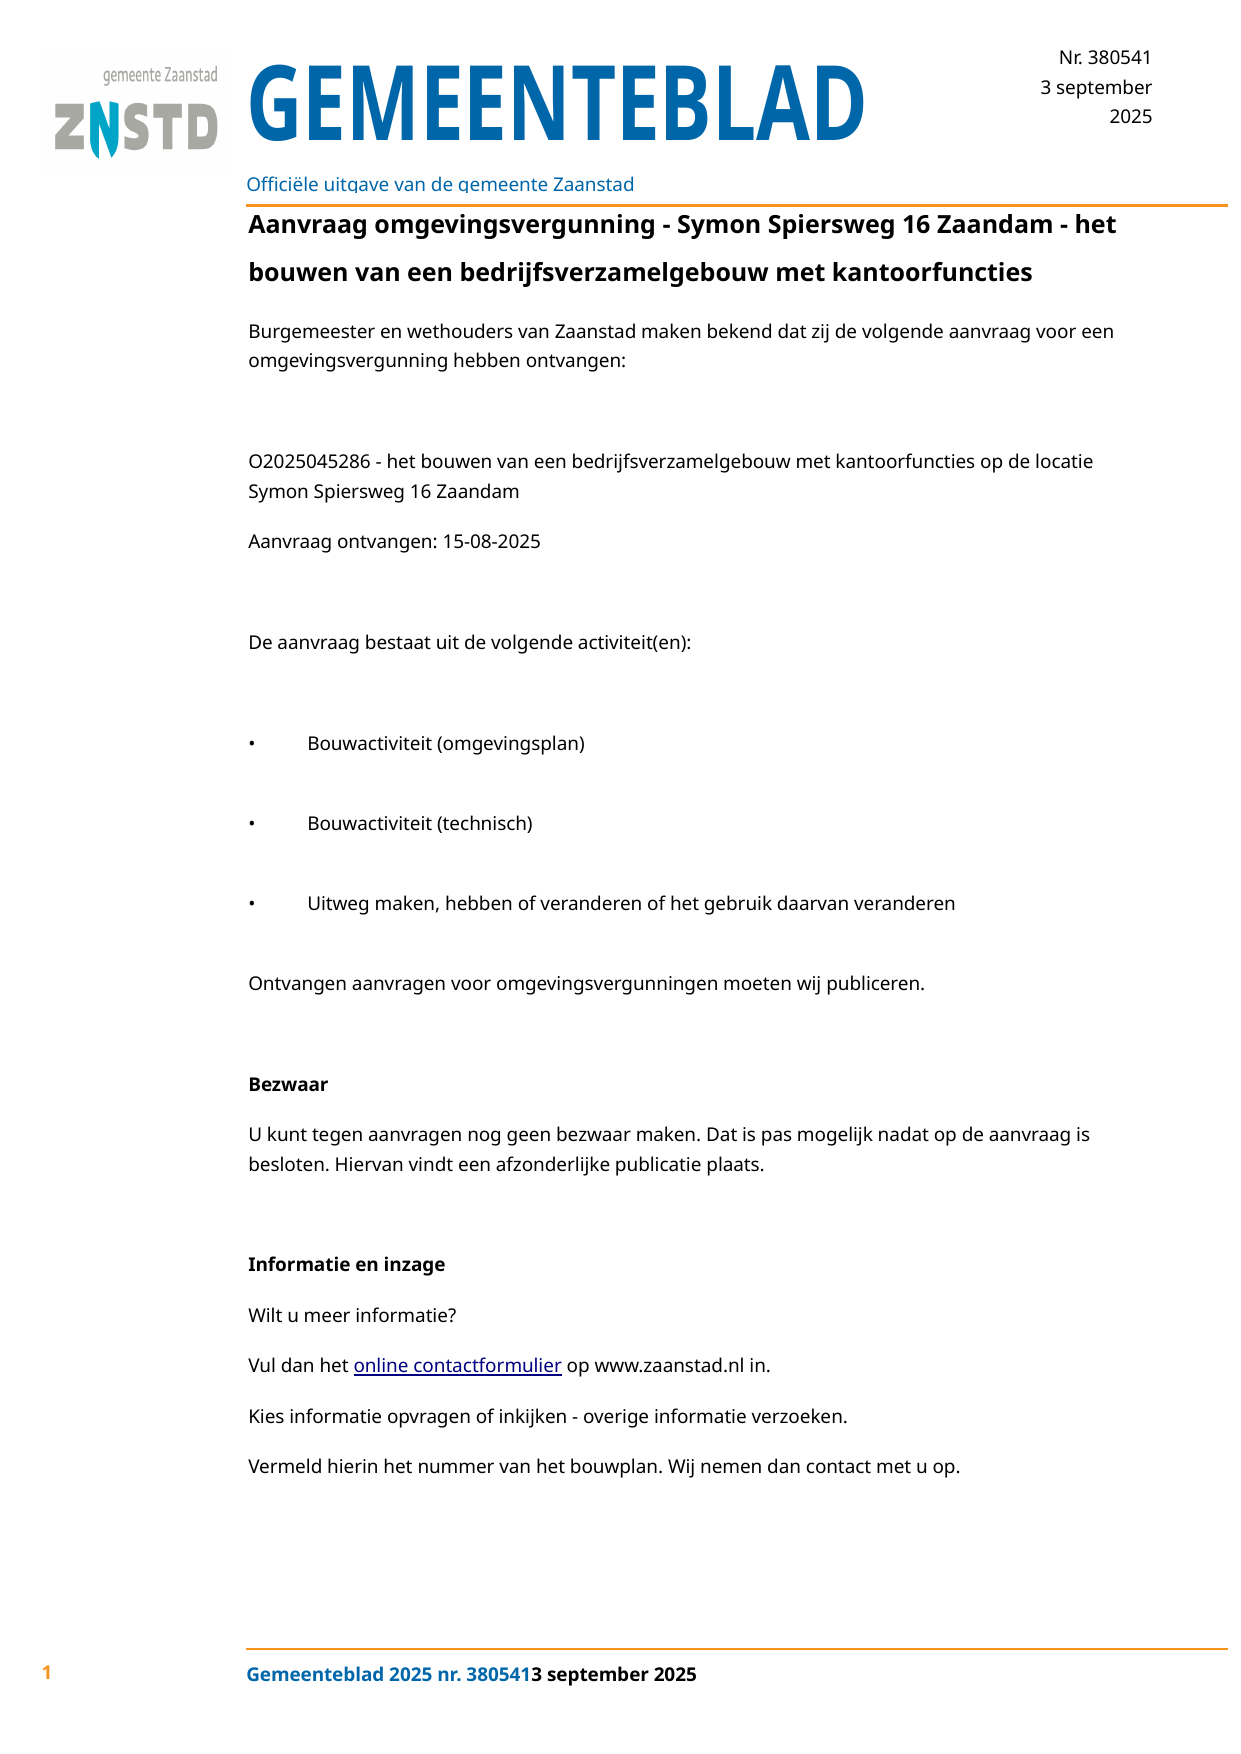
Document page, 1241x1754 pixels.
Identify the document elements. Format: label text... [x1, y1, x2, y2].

text Aanvraag ontvangen: 15-08-2025 [248, 528, 1152, 554]
text Informatie en inzage [248, 1252, 1152, 1277]
text U kunt tegen aanvragen nog geen bezwaar maken. Dat is pas mogelijk nadat op de aanvraag is besloten. Hiervan vindt een afzonderlijke publicatie plaats. [248, 1121, 1152, 1177]
text Aanvraag omgevingsvergunning - Symon Spiersweg 16 Zaandam - het bouwen van een bedrijfsverzamelgebouw met kantoorfuncties [248, 207, 1152, 288]
text Ontvangen aanvragen voor omgevingsvergunningen moeten wij publiceren. [248, 970, 1152, 996]
text De aanvraag bestaat uit de volgende activiteit(en): [248, 629, 1152, 655]
list Bouwactiviteit (omgevingsplan) [248, 730, 1152, 756]
text Vul dan het online contactformulier op www.zaanstad.nl in. [248, 1352, 1152, 1378]
text Wilt u meer informatie? [248, 1302, 1152, 1328]
picture [41, 47, 231, 172]
text Bezwaar [248, 1071, 1152, 1097]
list Uitweg maken, hebben of veranderen of het gebruik daarvan veranderen [248, 890, 1152, 916]
list Bouwactiviteit (technisch) [248, 810, 1152, 836]
text Vermeld hierin het nummer van het bouwplan. Wij nemen dan contact met u op. [248, 1453, 1152, 1479]
text Burgemeester en wethouders van Zaanstad maken bekend dat zij de volgende aanvraag voor een omgevingsvergunning hebben ontvangen: [248, 318, 1152, 373]
text O2025045286 - het bouwen van een bedrijfsverzamelgebouw met kantoorfuncties op de locatie Symon Spiersweg 16 Zaandam [248, 448, 1152, 504]
text Kies informatie opvragen of inkijken - overige informatie verzoeken. [248, 1403, 1152, 1429]
